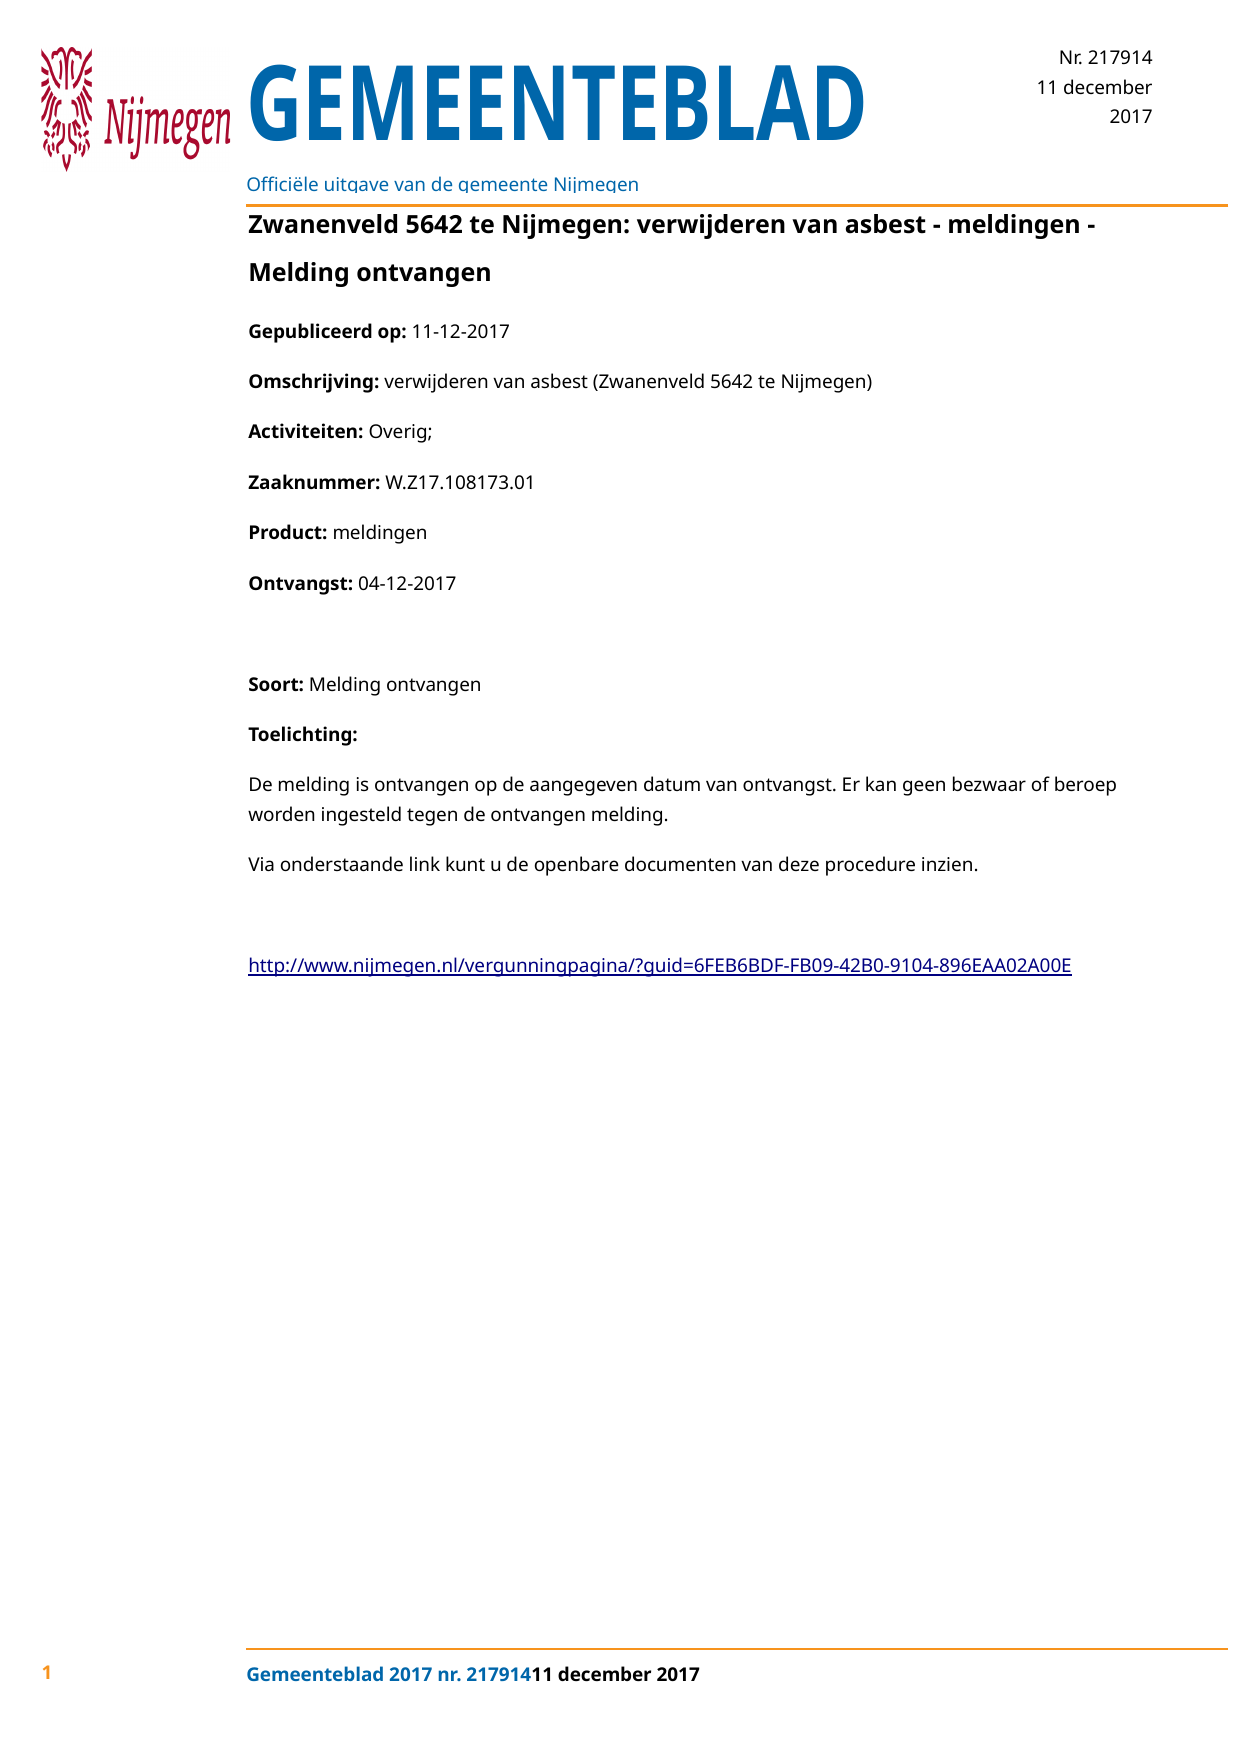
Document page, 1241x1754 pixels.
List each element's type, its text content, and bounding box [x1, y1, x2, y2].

text http://www.nijmegen.nl/vergunningpagina/?guid=6FEB6BDF-FB09-42B0-9104-896EAA02A00E [248, 952, 1152, 978]
text Via onderstaande link kunt u de openbare documenten van deze procedure inzien. [248, 852, 1152, 877]
text Activiteiten: Overig; [248, 419, 1152, 444]
text Zaaknummer: W.Z17.108173.01 [248, 469, 1152, 495]
text Product: meldingen [248, 519, 1152, 545]
text Soort: Melding ontvangen [248, 671, 1152, 697]
text Zwanenveld 5642 te Nijmegen: verwijderen van asbest - meldingen - Melding ontvangen [248, 207, 1152, 288]
text Ontvangst: 04-12-2017 [248, 570, 1152, 596]
text Omschrijving: verwijderen van asbest (Zwanenveld 5642 te Nijmegen) [248, 368, 1152, 394]
text De melding is ontvangen op de aangegeven datum van ontvangst. Er kan geen bezwaar of beroep worden ingesteld tegen de ontvangen melding. [248, 772, 1152, 827]
picture [41, 47, 231, 172]
text Toelichting: [248, 721, 1152, 747]
text Gepubliceerd op: 11-12-2017 [248, 318, 1152, 344]
